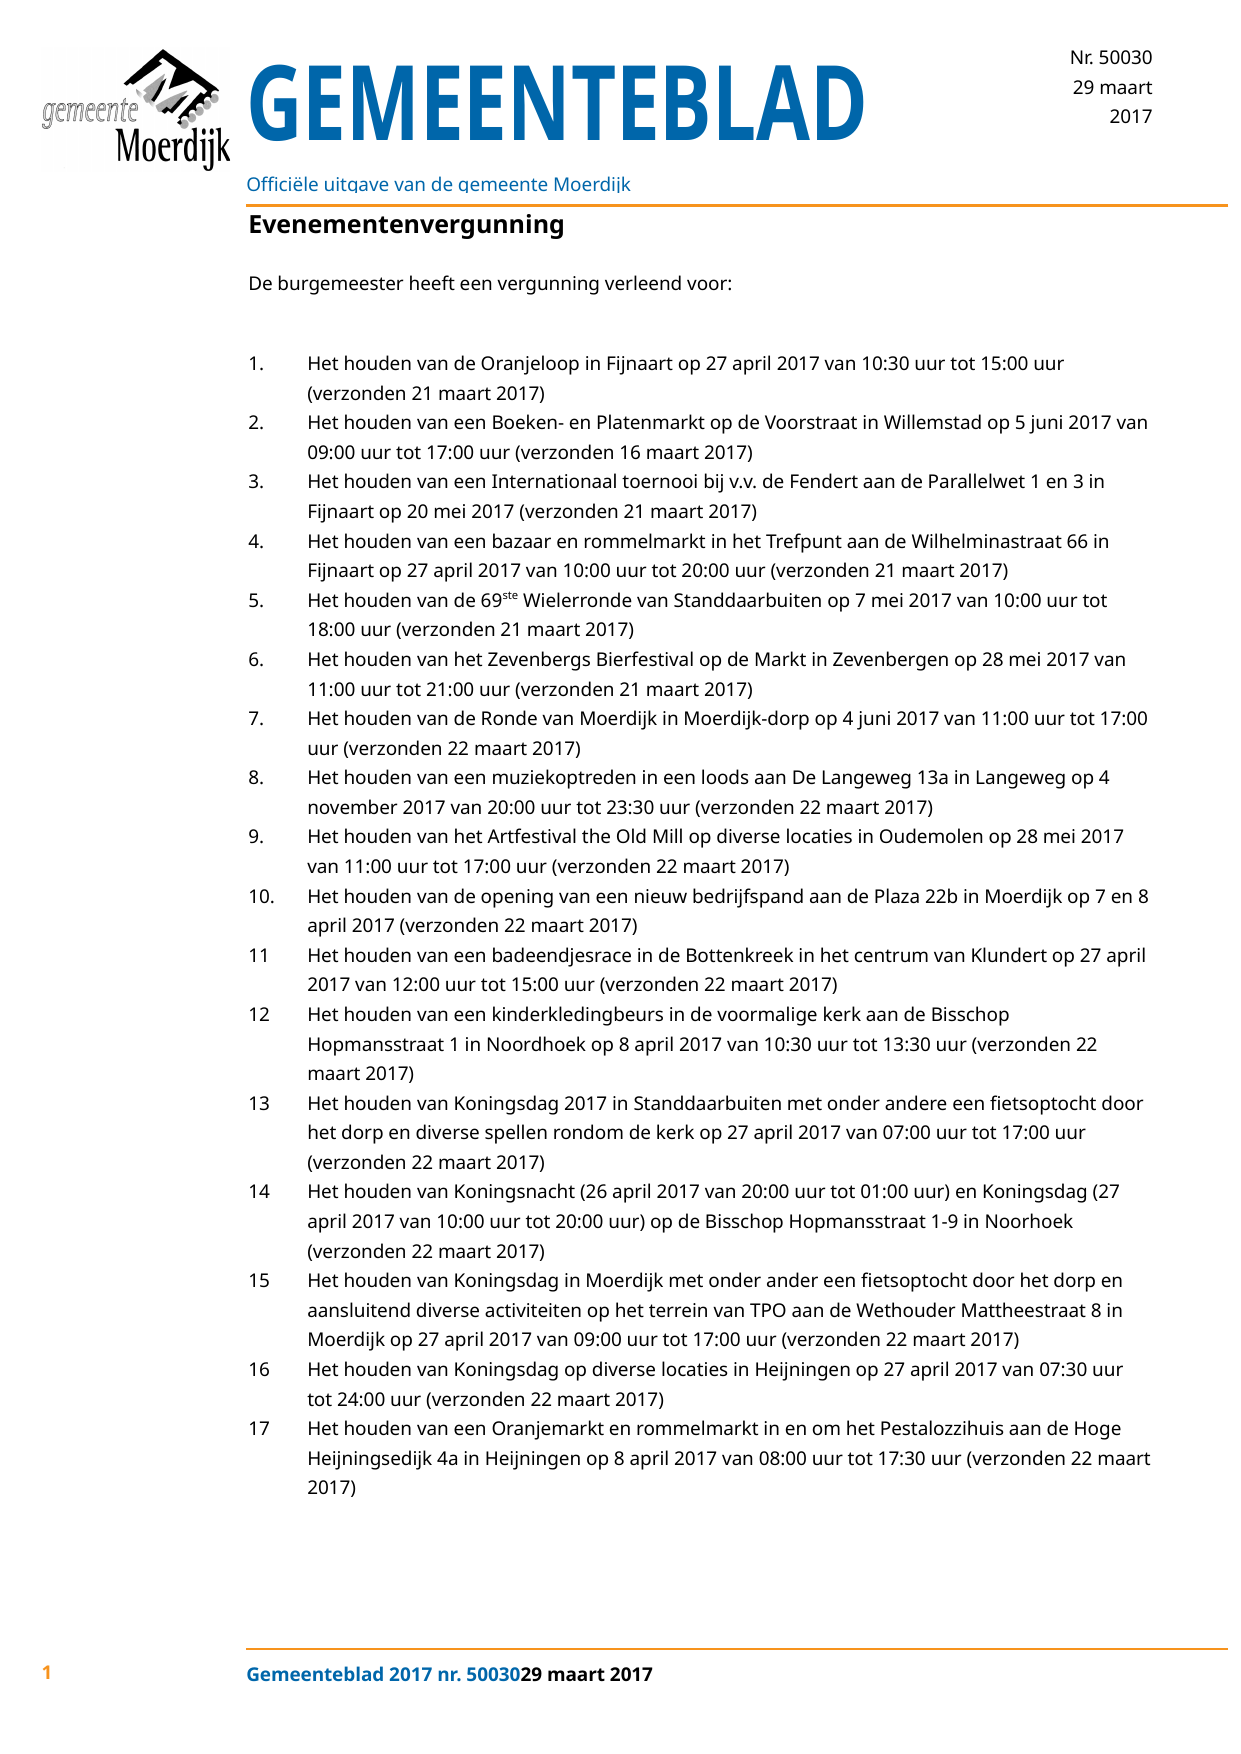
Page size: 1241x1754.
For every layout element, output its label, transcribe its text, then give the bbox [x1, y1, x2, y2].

list Het houden van het Zevenbergs Bierfestival op de Markt in Zevenbergen op 28 mei 2017 van 11:00 uur tot 21:00 uur (verzonden 21 maart 2017) [248, 646, 1152, 701]
text De burgemeester heeft een ­vergunning verleend voor: [248, 270, 1152, 296]
list Het houden van de Ronde van Moerdijk in Moerdijk-dorp op 4 juni 2017 van 11:00 uur tot 17:00 uur (verzonden 22 maart 2017) [248, 705, 1152, 761]
list Het houden van een bazaar en rommelmarkt in het Trefpunt aan de Wilhelminastraat 66 in Fijnaart op 27 april 2017 van 10:00 uur tot 20:00 uur (verzonden 21 maart 2017) [248, 528, 1152, 583]
text Evenementenvergunning [248, 207, 1152, 241]
list Het houden van een muziekoptreden in een loods aan De Langeweg 13a in Langeweg op 4 november 2017 van 20:00 uur tot 23:30 uur (verzonden 22 maart 2017) [248, 764, 1152, 820]
list Het houden van de opening van een nieuw bedrijfspand aan de Plaza 22b in Moerdijk op 7 en 8 april 2017 (verzonden 22 maart 2017) [248, 883, 1152, 938]
list Het houden van de Oranjeloop in Fijnaart op 27 april 2017 van 10:30 uur tot 15:00 uur (verzonden 21 maart 2017) [248, 350, 1152, 406]
list Het houden van Koningsdag in Moerdijk met onder ander een fietsoptocht door het dorp en aansluitend diverse activiteiten op het terrein van TPO aan de Wethouder Mattheestraat 8 in Moerdijk op 27 april 2017 van 09:00 uur tot 17:00 uur (verzonden 22 maart 2017) [248, 1267, 1152, 1352]
list Het houden van Koningsdag 2017 in Standdaarbuiten met onder andere een fietsoptocht door het dorp en diverse spellen rondom de kerk op 27 april 2017 van 07:00 uur tot 17:00 uur (verzonden 22 maart 2017) [248, 1090, 1152, 1175]
picture [41, 47, 231, 172]
list Het houden van Koningsdag op diverse locaties in Heijningen op 27 april 2017 van 07:30 uur tot 24:00 uur (verzonden 22 maart 2017) [248, 1356, 1152, 1411]
list Het houden van een Internationaal toernooi bij v.v. de Fendert aan de Parallelwet 1 en 3 in Fijnaart op 20 mei 2017 (verzonden 21 maart 2017) [248, 469, 1152, 524]
list Het houden van een Oranjemarkt en rommelmarkt in en om het Pestalozzihuis aan de Hoge Heijningsedijk 4a in Heijningen op 8 april 2017 van 08:00 uur tot 17:30 uur (verzonden 22 maart 2017) [248, 1415, 1152, 1500]
list Het houden van het Artfestival the Old Mill op diverse locaties in Oudemolen op 28 mei 2017 van 11:00 uur tot 17:00 uur (verzonden 22 maart 2017) [248, 824, 1152, 879]
list Het houden van een Boeken- en Platenmarkt op de Voorstraat in Willemstad op 5 juni 2017 van 09:00 uur tot 17:00 uur (verzonden 16 maart 2017) [248, 409, 1152, 465]
list Het houden van een badeendjesrace in de Bottenkreek in het centrum van Klundert op 27 april 2017 van 12:00 uur tot 15:00 uur (verzonden 22 maart 2017) [248, 942, 1152, 997]
list Het houden van een kinderkledingbeurs in de voormalige kerk aan de Bisschop Hopmansstraat 1 in Noordhoek op 8 april 2017 van 10:30 uur tot 13:30 uur (verzonden 22 maart 2017) [248, 1001, 1152, 1086]
list Het houden van Koningsnacht (26 april 2017 van 20:00 uur tot 01:00 uur) en Koningsdag (27 april 2017 van 10:00 uur tot 20:00 uur) op de Bisschop Hopmansstraat 1-9 in Noorhoek (verzonden 22 maart 2017) [248, 1179, 1152, 1263]
list Het houden van de 69ste Wielerronde van Standdaarbuiten op 7 mei 2017 van 10:00 uur tot 18:00 uur (verzonden 21 maart 2017) [248, 587, 1152, 642]
